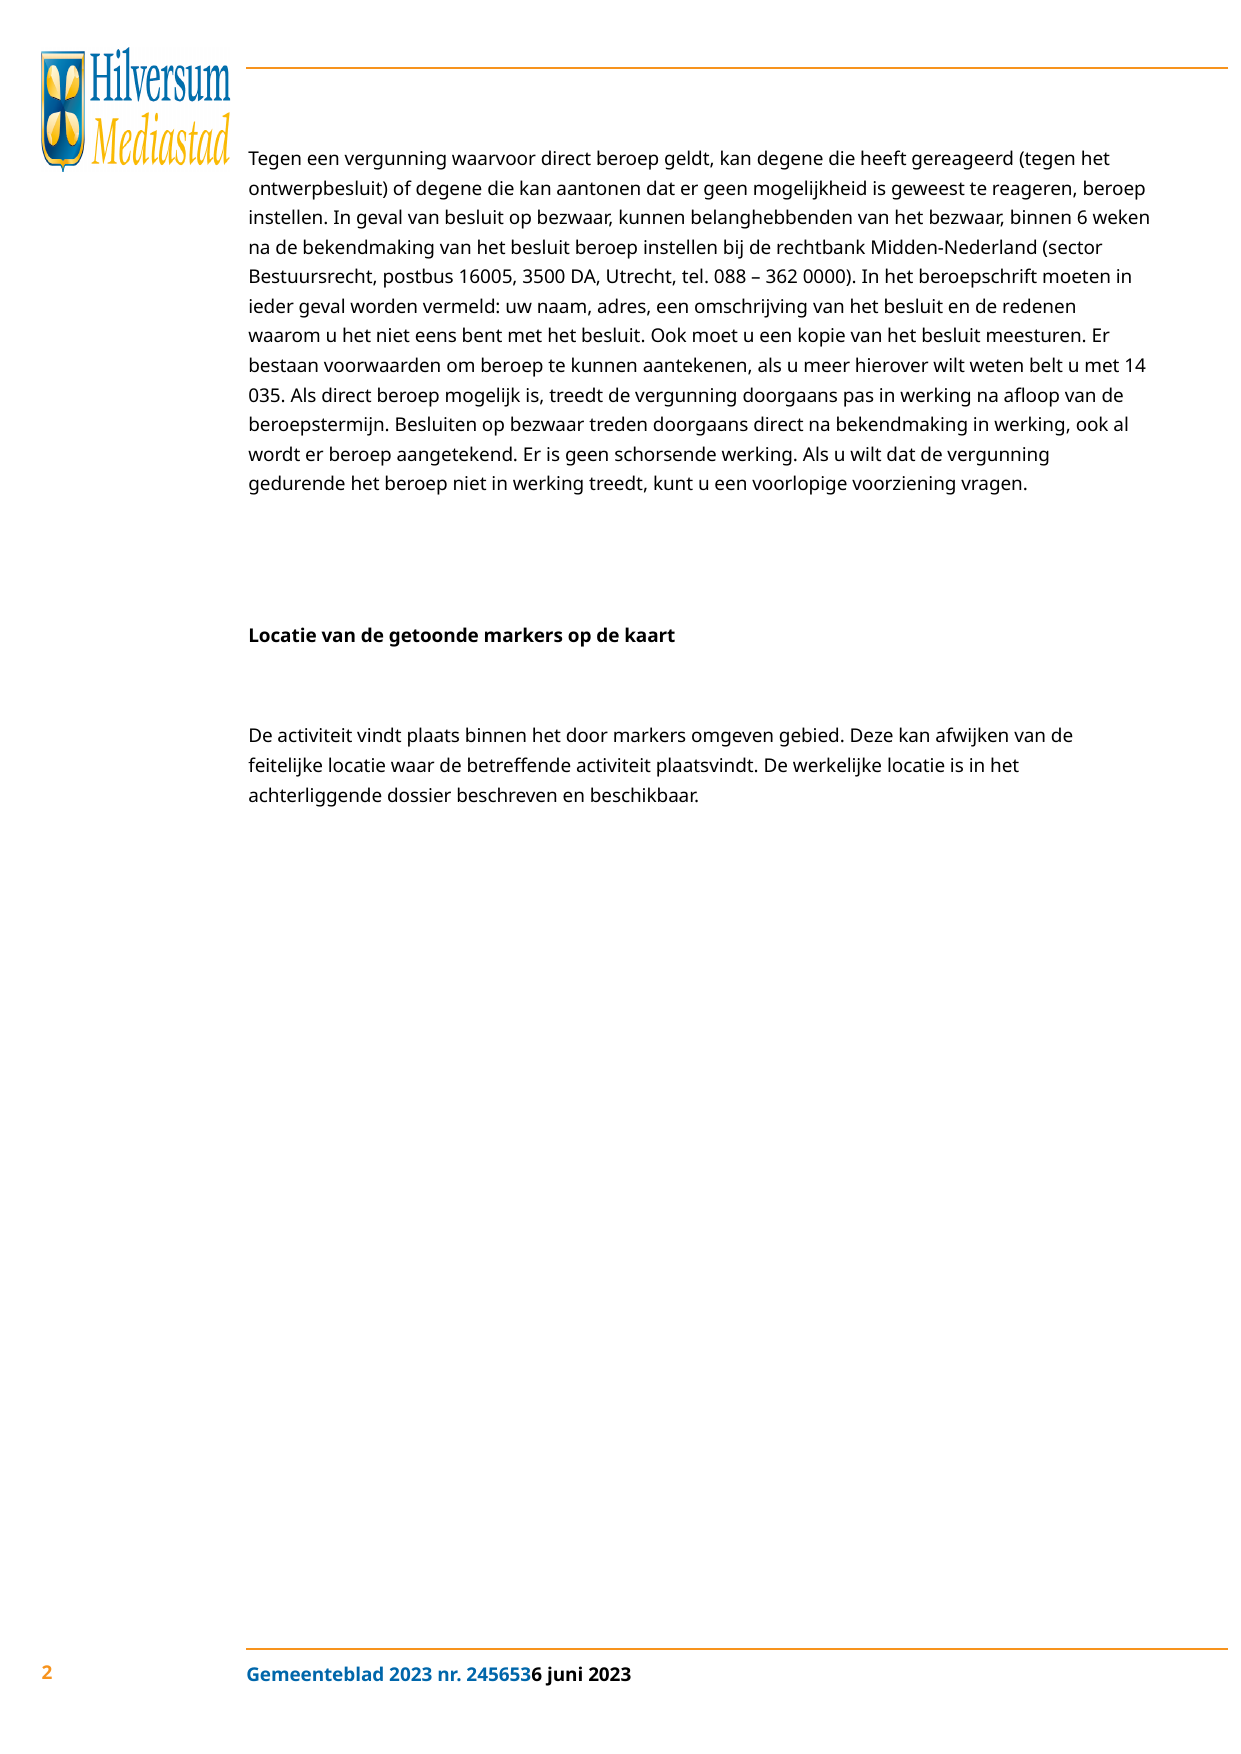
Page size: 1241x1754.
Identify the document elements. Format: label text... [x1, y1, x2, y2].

text Locatie van de getoonde markers op de kaart [248, 622, 1152, 648]
picture [41, 47, 231, 172]
text Tegen een vergunning waarvoor direct beroep geldt, kan degene die heeft gereageerd (tegen het ontwerpbesluit) of degene die kan aantonen dat er geen mogelijkheid is geweest te reageren, beroep instellen. In geval van besluit op bezwaar, kunnen belanghebbenden van het bezwaar, binnen 6 weken na de bekendmaking van het besluit beroep instellen bij de rechtbank Midden-Nederland (sector Bestuursrecht, postbus 16005, 3500 DA, Utrecht, tel. 088 – 362 0000). In het beroepschrift moeten in ieder geval worden vermeld: uw naam, adres, een omschrijving van het besluit en de redenen waarom u het niet eens bent met het besluit. Ook moet u een kopie van het besluit meesturen. Er bestaan voorwaarden om beroep te kunnen aantekenen, als u meer hierover wilt weten belt u met 14 035. Als direct beroep mogelijk is, treedt de vergunning doorgaans pas in werking na afloop van de beroepstermijn. Besluiten op bezwaar treden doorgaans direct na bekendmaking in werking, ook al wordt er beroep aangetekend. Er is geen schorsende werking. Als u wilt dat de vergunning gedurende het beroep niet in werking treedt, kunt u een voorlopige voorziening vragen. [248, 145, 1152, 496]
text De activiteit vindt plaats binnen het door markers omgeven gebied. Deze kan afwijken van de feitelijke locatie waar de betreffende activiteit plaatsvindt. De werkelijke locatie is in het achterliggende dossier beschreven en beschikbaar. [248, 723, 1152, 808]
